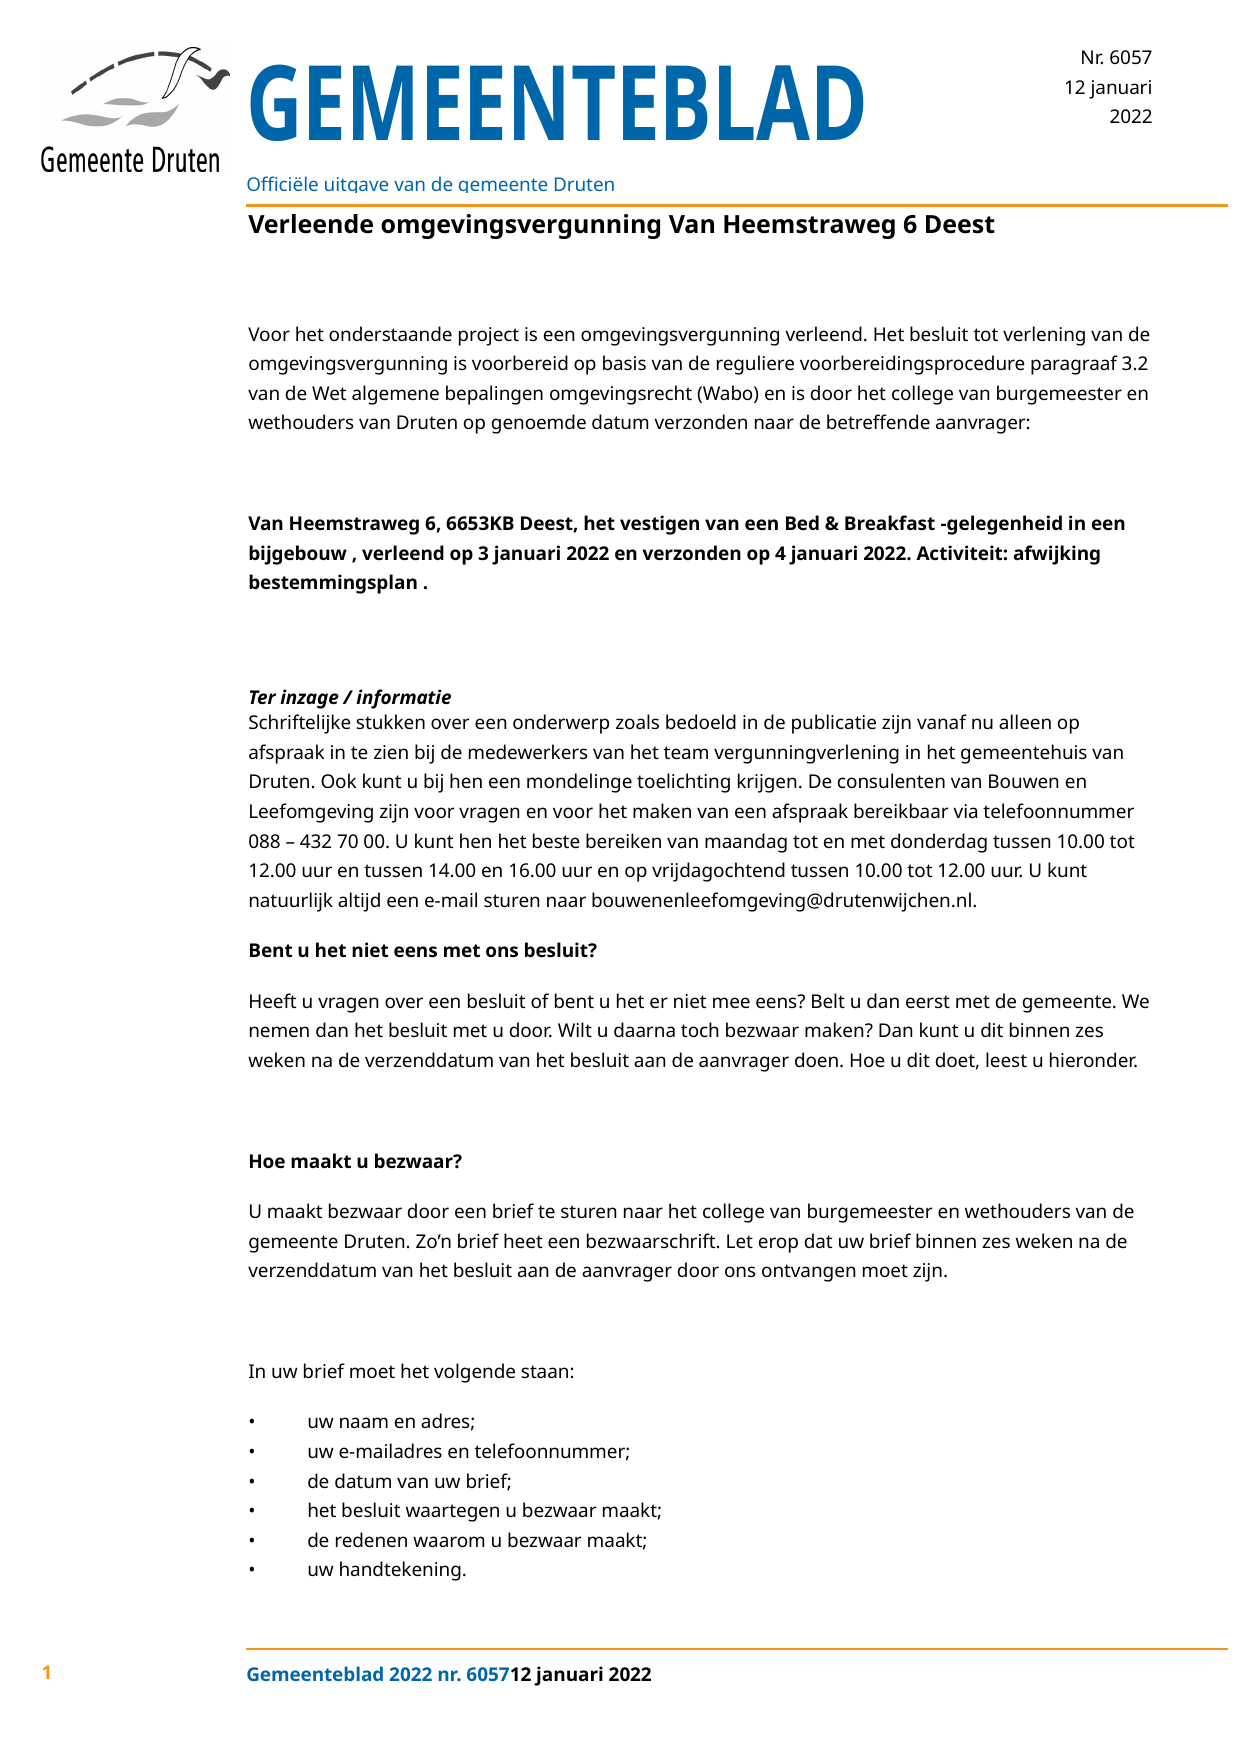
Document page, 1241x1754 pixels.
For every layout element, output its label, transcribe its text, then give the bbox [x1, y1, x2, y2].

list uw e-mailadres en telefoonnummer; [248, 1438, 1152, 1464]
list het besluit waartegen u bezwaar maakt; [248, 1497, 1152, 1523]
picture [41, 47, 231, 172]
text Voor het onderstaande project is een omgevingsvergunning verleend. Het besluit tot verlening van de omgevingsvergunning is voorbereid op basis van de reguliere voorbereidingsprocedure paragraaf 3.2 van de Wet algemene bepalingen omgevingsrecht (Wabo) en is door het college van burgemeester en wethouders van Druten op genoemde datum verzonden naar de betreffende aanvrager: [248, 321, 1152, 435]
text Ter inzage / informatie [248, 684, 1152, 709]
list uw handtekening. [248, 1557, 1152, 1582]
text Verleende omgevingsvergunning Van Heemstraweg 6 Deest [248, 207, 1152, 241]
text Heeft u vragen over een besluit of bent u het er niet mee eens? Belt u dan eerst met de gemeente. We nemen dan het besluit met u door. Wilt u daarna toch bezwaar maken? Dan kunt u dit binnen zes weken na de verzenddatum van het besluit aan de aanvrager doen. Hoe u dit doet, leest u hieronder. [248, 988, 1152, 1073]
text Bent u het niet eens met ons besluit? [248, 937, 1152, 963]
text In uw brief moet het volgende staan: [248, 1358, 1152, 1384]
text Van Heemstraweg 6, 6653KB Deest, het vestigen van een Bed & Breakfast -gelegenheid in een bijgebouw , verleend op 3 januari 2022 en verzonden op 4 januari 2022. Activiteit: afwijking bestemmingsplan . [248, 510, 1152, 595]
list de redenen waarom u bezwaar maakt; [248, 1527, 1152, 1553]
list de datum van uw brief; [248, 1468, 1152, 1494]
text U maakt bezwaar door een brief te sturen naar het college van burgemeester en wethouders van de gemeente Druten. Zo’n brief heet een bezwaarschrift. Let erop dat uw brief binnen zes weken na de verzenddatum van het besluit aan de aanvrager door ons ontvangen moet zijn. [248, 1198, 1152, 1283]
text Hoe maakt u bezwaar? [248, 1148, 1152, 1174]
list uw naam en adres; [248, 1409, 1152, 1434]
text Schriftelijke stukken over een onderwerp zoals bedoeld in de publicatie zijn vanaf nu alleen op afspraak in te zien bij de medewerkers van het team vergunningverlening in het gemeentehuis van Druten. Ook kunt u bij hen een mondelinge toelichting krijgen. De consulenten van Bouwen en Leefomgeving zijn voor vragen en voor het maken van een afspraak bereikbaar via telefoonnummer 088 – 432 70 00. U kunt hen het beste bereiken van maandag tot en met donderdag tussen 10.00 tot 12.00 uur en tussen 14.00 en 16.00 uur en op vrijdagochtend tussen 10.00 tot 12.00 uur. U kunt natuurlijk altijd een e-mail sturen naar bouwenenleefomgeving@drutenwijchen.nl. [248, 709, 1152, 913]
